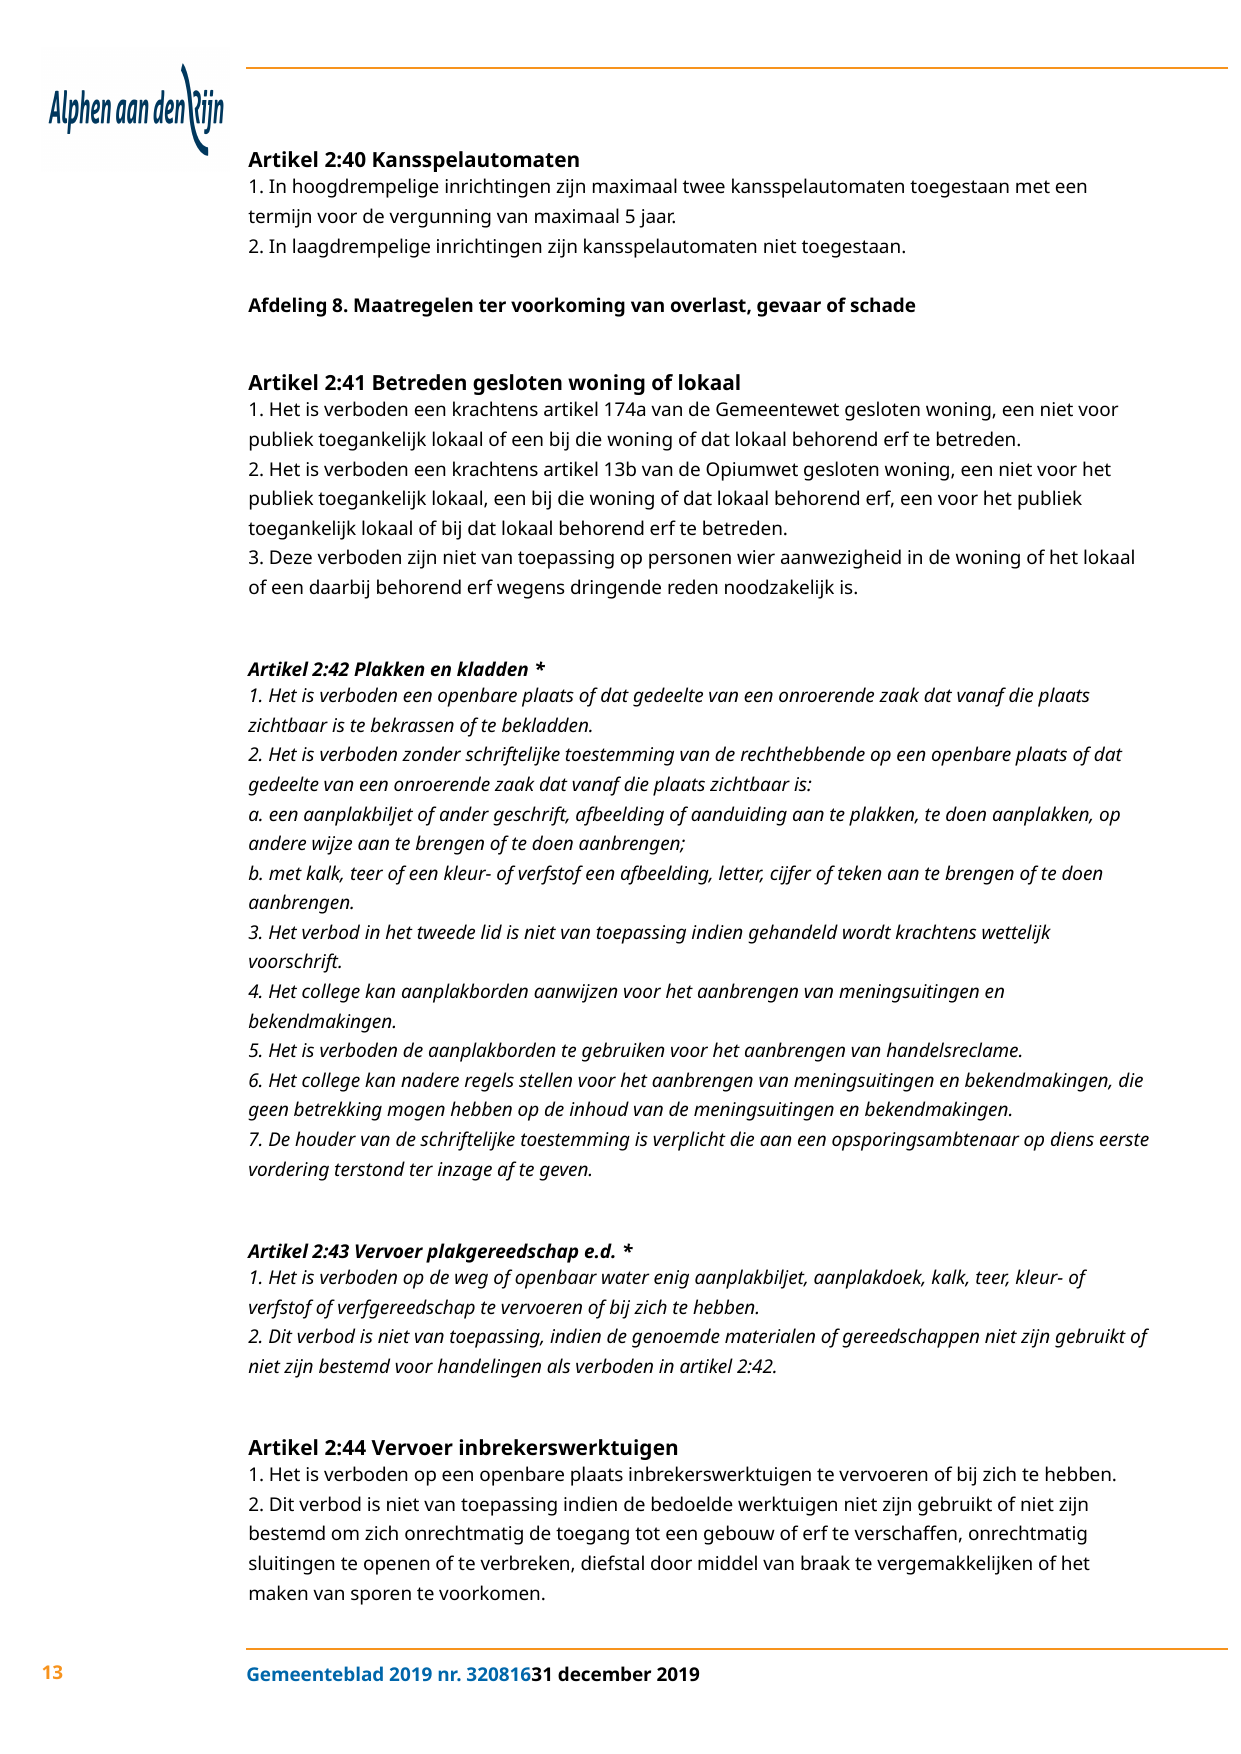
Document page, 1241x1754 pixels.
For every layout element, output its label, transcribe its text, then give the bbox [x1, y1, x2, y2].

text 2. Dit verbod is niet van toepassing indien de bedoelde werktuigen niet zijn gebruikt of niet zijn bestemd om zich onrechtmatig de toegang tot een gebouw of erf te verschaffen, onrechtmatig sluitingen te openen of te verbreken, diefstal door middel van braak te vergemakkelijken of het maken van sporen te voorkomen. [248, 1491, 1152, 1606]
text 2. Dit verbod is niet van toepassing, indien de genoemde materialen of gereedschappen niet zijn gebruikt of niet zijn bestemd voor handelingen als verboden in artikel 2:42. [248, 1323, 1152, 1379]
text 5. Het is verboden de aanplakborden te gebruiken voor het aanbrengen van handelsreclame. [248, 1037, 1152, 1063]
text 1. Het is verboden een openbare plaats of dat gedeelte van een onroerende zaak dat vanaf die plaats zichtbaar is te bekrassen of te bekladden. [248, 682, 1152, 738]
text 3. Het verbod in het tweede lid is niet van toepassing indien gehandeld wordt krachtens wettelijk voorschrift. [248, 919, 1152, 974]
text Artikel 2:43 Vervoer plakgereedschap e.d. * [248, 1236, 1152, 1264]
text 4. Het college kan aanplakborden aanwijzen voor het aanbrengen van meningsuitingen en bekendmakingen. [248, 978, 1152, 1034]
text Artikel 2:42 Plakken en kladden * [248, 654, 1152, 682]
text 3. Deze verboden zijn niet van toepassing op personen wier aanwezigheid in de woning of het lokaal of een daarbij behorend erf wegens dringende reden noodzakelijk is. [248, 544, 1152, 600]
text 1. Het is verboden op de weg of openbaar water enig aanplakbiljet, aanplakdoek, kalk, teer, kleur- of verfstof of verfgereedschap te vervoeren of bij zich te hebben. [248, 1264, 1152, 1319]
picture [41, 47, 231, 172]
text Artikel 2:44 Vervoer inbrekerswerktuigen [248, 1433, 1152, 1461]
text Artikel 2:41 Betreden gesloten woning of lokaal [248, 368, 1152, 397]
text 7. De houder van de schriftelijke toestemming is verplicht die aan een opsporingsambtenaar op diens eerste vordering terstond ter inzage af te geven. [248, 1126, 1152, 1182]
text 2. Het is verboden een krachtens artikel 13b van de Opiumwet gesloten woning, een niet voor het publiek toegankelijk lokaal, een bij die woning of dat lokaal behorend erf, een voor het publiek toegankelijk lokaal of bij dat lokaal behorend erf te betreden. [248, 456, 1152, 541]
text Artikel 2:40 Kansspelautomaten [248, 145, 1152, 174]
text 6. Het college kan nadere regels stellen voor het aanbrengen van meningsuitingen en bekendmakingen, die geen betrekking mogen hebben op de inhoud van de meningsuitingen en bekendmakingen. [248, 1067, 1152, 1122]
text 1. Het is verboden een krachtens artikel 174a van de Gemeentewet gesloten woning, een niet voor publiek toegankelijk lokaal of een bij die woning of dat lokaal behorend erf te betreden. [248, 397, 1152, 452]
text a. een aanplakbiljet of ander geschrift, afbeelding of aanduiding aan te plakken, te doen aanplakken, op andere wijze aan te brengen of te doen aanbrengen; [248, 801, 1152, 856]
text 2. Het is verboden zonder schriftelijke toestemming van de rechthebbende op een openbare plaats of dat gedeelte van een onroerende zaak dat vanaf die plaats zichtbaar is: [248, 742, 1152, 797]
text 1. Het is verboden op een openbare plaats inbrekerswerktuigen te vervoeren of bij zich te hebben. [248, 1461, 1152, 1487]
text 1. In hoogdrempelige inrichtingen zijn maximaal twee kansspelautomaten toegestaan met een termijn voor de vergunning van maximaal 5 jaar. [248, 174, 1152, 229]
text Afdeling 8. Maatregelen ter voorkoming van overlast, gevaar of schade [248, 292, 1152, 318]
text b. met kalk, teer of een kleur- of verfstof een afbeelding, letter, cijfer of teken aan te brengen of te doen aanbrengen. [248, 860, 1152, 915]
text 2. In laagdrempelige inrichtingen zijn kansspelautomaten niet toegestaan. [248, 233, 1152, 258]
